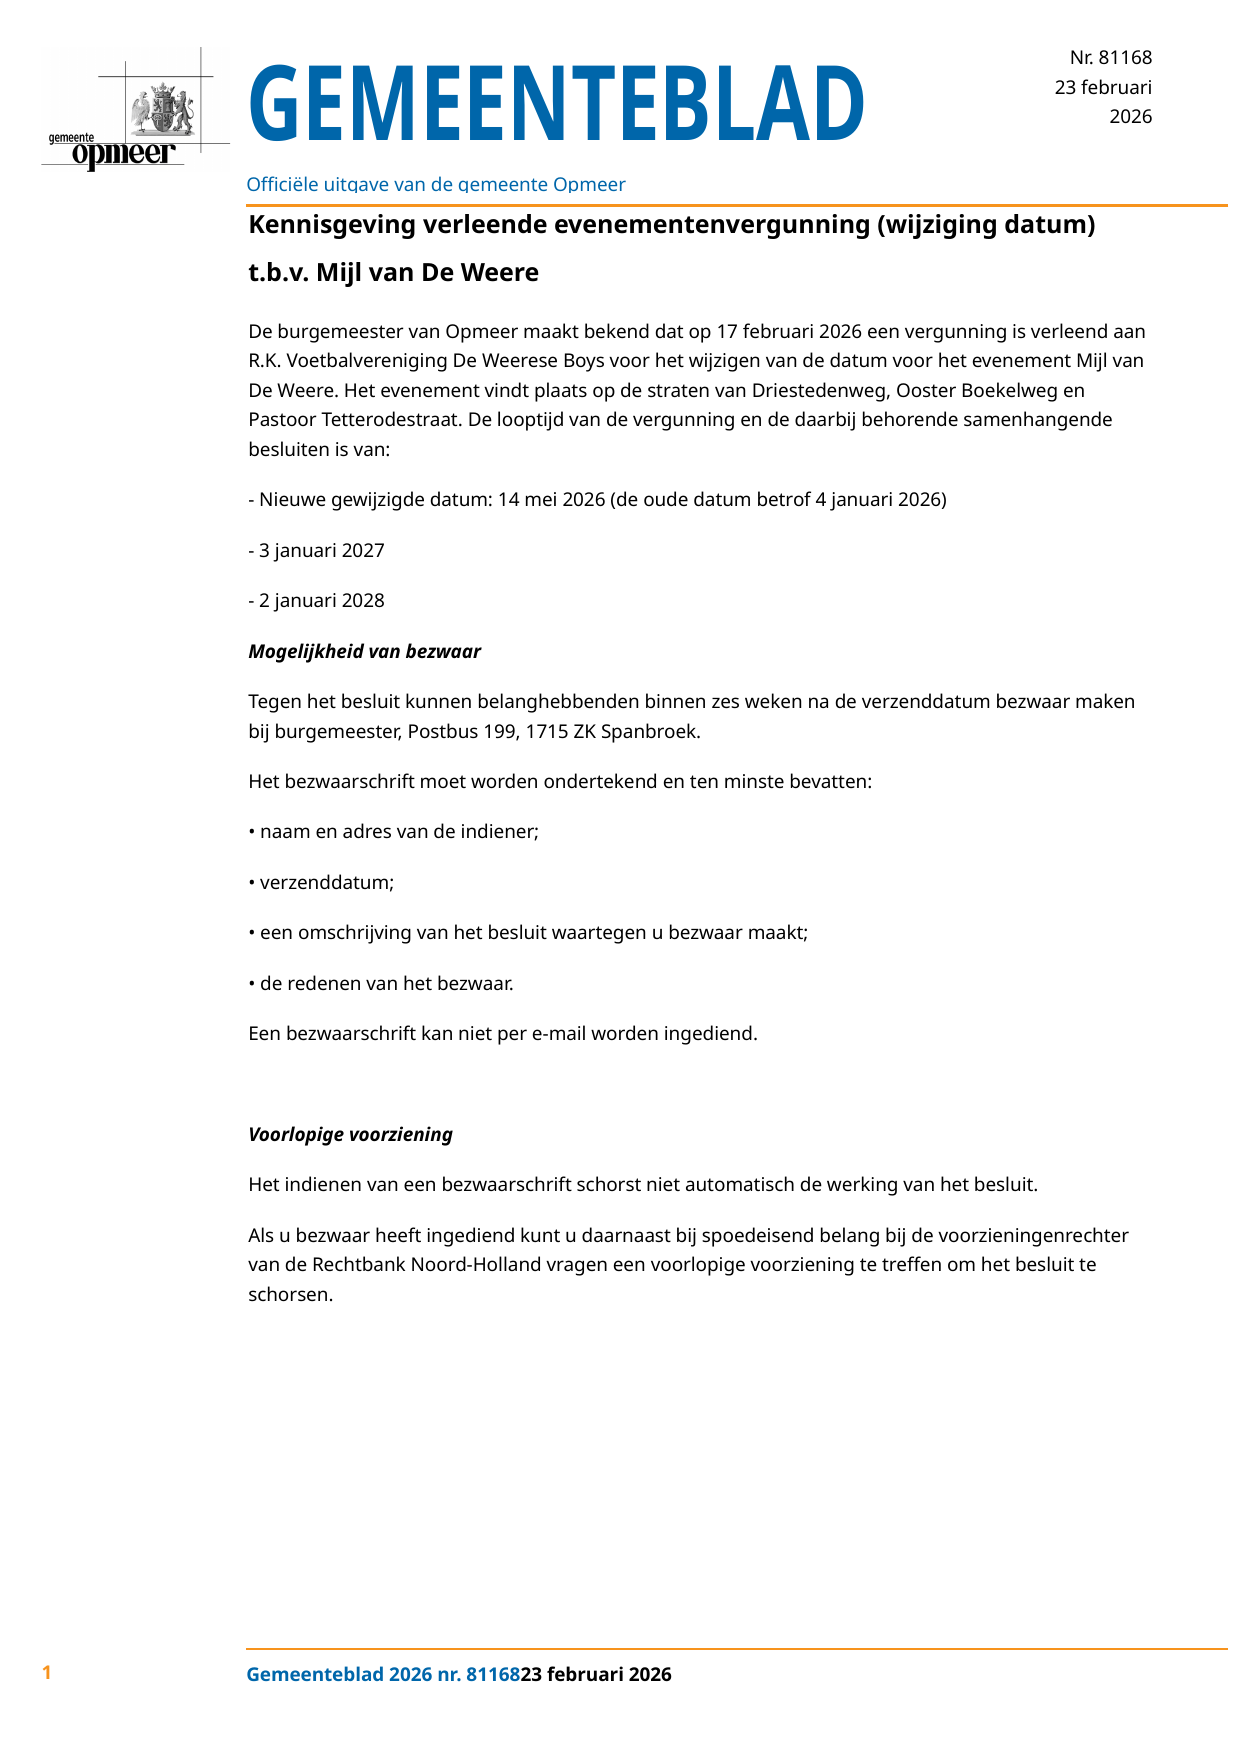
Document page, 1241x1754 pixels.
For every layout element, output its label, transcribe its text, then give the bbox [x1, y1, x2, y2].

text • naam en adres van de indiener; [248, 819, 1152, 844]
text Voorlopige voorziening [248, 1121, 1152, 1147]
text - 3 januari 2027 [248, 537, 1152, 563]
text De burgemeester van Opmeer maakt bekend dat op 17 februari 2026 een vergunning is verleend aan R.K. Voetbalvereniging De Weerese Boys voor het wijzigen van de datum voor het evenement Mijl van De Weere. Het evenement vindt plaats op de straten van Driestedenweg, Ooster Boekelweg en Pastoor Tetterodestraat. De looptijd van de vergunning en de daarbij behorende samenhangende besluiten is van: [248, 318, 1152, 462]
text Mogelijkheid van bezwaar [248, 638, 1152, 664]
text Het indienen van een bezwaarschrift schorst niet automatisch de werking van het besluit. [248, 1172, 1152, 1197]
picture [41, 47, 231, 172]
text • een omschrijving van het besluit waartegen u bezwaar maakt; [248, 919, 1152, 945]
text - 2 januari 2028 [248, 587, 1152, 613]
text • verzenddatum; [248, 869, 1152, 895]
text Een bezwaarschrift kan niet per e-mail worden ingediend. [248, 1020, 1152, 1046]
text - Nieuwe gewijzigde datum: 14 mei 2026 (de oude datum betrof 4 januari 2026) [248, 487, 1152, 512]
text Als u bezwaar heeft ingediend kunt u daarnaast bij spoedeisend belang bij de voorzieningenrechter van de Rechtbank Noord-Holland vragen een voorlopige voorziening te treffen om het besluit te schorsen. [248, 1222, 1152, 1307]
text Kennisgeving verleende evenementenvergunning (wijziging datum) t.b.v. Mijl van De Weere [248, 207, 1152, 288]
text Tegen het besluit kunnen belanghebbenden binnen zes weken na de verzenddatum bezwaar maken bij burgemeester, Postbus 199, 1715 ZK Spanbroek. [248, 688, 1152, 744]
text Het bezwaarschrift moet worden ondertekend en ten minste bevatten: [248, 768, 1152, 794]
text • de redenen van het bezwaar. [248, 970, 1152, 996]
